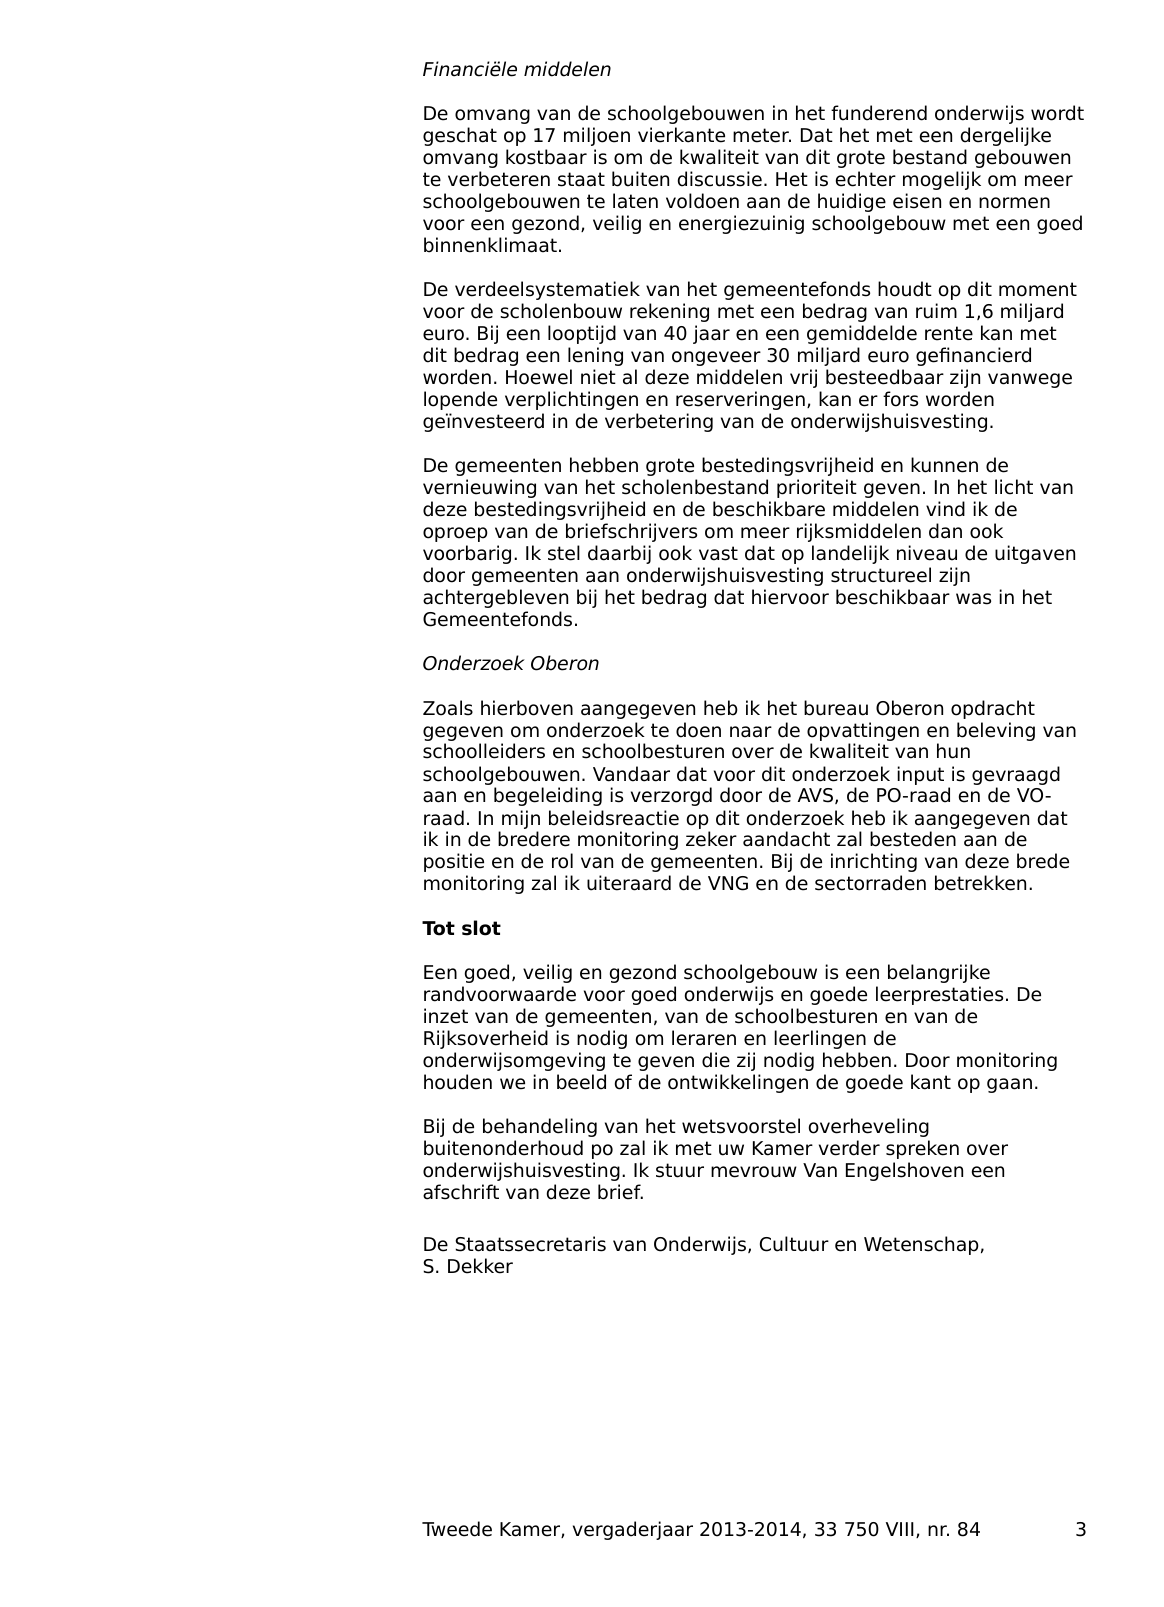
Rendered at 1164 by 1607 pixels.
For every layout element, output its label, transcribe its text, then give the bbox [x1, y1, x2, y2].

text Bij de behandeling van het wetsvoorstel overheveling buitenonderhoud po zal ik met uw Kamer verder spreken over onderwijshuisvesting. Ik stuur mevrouw Van Engelshoven een afschrift van deze brief. [422, 1116, 1087, 1204]
text De verdeelsystematiek van het gemeentefonds houdt op dit moment voor de scholenbouw rekening met een bedrag van ruim 1,6 miljard euro. Bij een looptijd van 40 jaar en een gemiddelde rente kan met dit bedrag een lening van ongeveer 30 miljard euro gefinancierd worden. Hoewel niet al deze middelen vrij besteedbaar zijn vanwege lopende verplichtingen en reserveringen, kan er fors worden geïnvesteerd in de verbetering van de onderwijshuisvesting. [422, 279, 1087, 433]
text Zoals hierboven aangegeven heb ik het bureau Oberon opdracht gegeven om onderzoek te doen naar de opvattingen en beleving van schoolleiders en schoolbesturen over de kwaliteit van hun schoolgebouwen. Vandaar dat voor dit onderzoek input is gevraagd aan en begeleiding is verzorgd door de AVS, de PO-raad en de VO-raad. In mijn beleidsreactie op dit onderzoek heb ik aangegeven dat ik in de bredere monitoring zeker aandacht zal besteden aan de positie en de rol van de gemeenten. Bij de inrichting van deze brede monitoring zal ik uiteraard de VNG en de sectorraden betrekken. [422, 697, 1087, 895]
text De omvang van de schoolgebouwen in het funderend onderwijs wordt geschat op 17 miljoen vierkante meter. Dat het met een dergelijke omvang kostbaar is om de kwaliteit van dit grote bestand gebouwen te verbeteren staat buiten discussie. Het is echter mogelijk om meer schoolgebouwen te laten voldoen aan de huidige eisen en normen voor een gezond, veilig en energiezuinig schoolgebouw met een goed binnenklimaat. [422, 103, 1087, 257]
text De gemeenten hebben grote bestedingsvrijheid en kunnen de vernieuwing van het scholenbestand prioriteit geven. In het licht van deze bestedingsvrijheid en de beschikbare middelen vind ik de oproep van de briefschrijvers om meer rijksmiddelen dan ook voorbarig. Ik stel daarbij ook vast dat op landelijk niveau de uitgaven door gemeenten aan onderwijshuisvesting structureel zijn achtergebleven bij het bedrag dat hiervoor beschikbaar was in het Gemeentefonds. [422, 455, 1087, 631]
text Een goed, veilig en gezond schoolgebouw is een belangrijke randvoorwaarde voor goed onderwijs en goede leerprestaties. De inzet van de gemeenten, van de schoolbesturen en van de Rijksoverheid is nodig om leraren en leerlingen de onderwijsomgeving te geven die zij nodig hebben. Door monitoring houden we in beeld of de ontwikkelingen de goede kant op gaan. [422, 962, 1087, 1093]
subtitle Tot slot [422, 917, 1087, 939]
subtitle Onderzoek Oberon [422, 653, 1087, 675]
text De Staatssecretaris van Onderwijs, Cultuur en Wetenschap, S. Dekker [422, 1234, 1087, 1278]
subtitle Financiële middelen [422, 59, 1087, 81]
